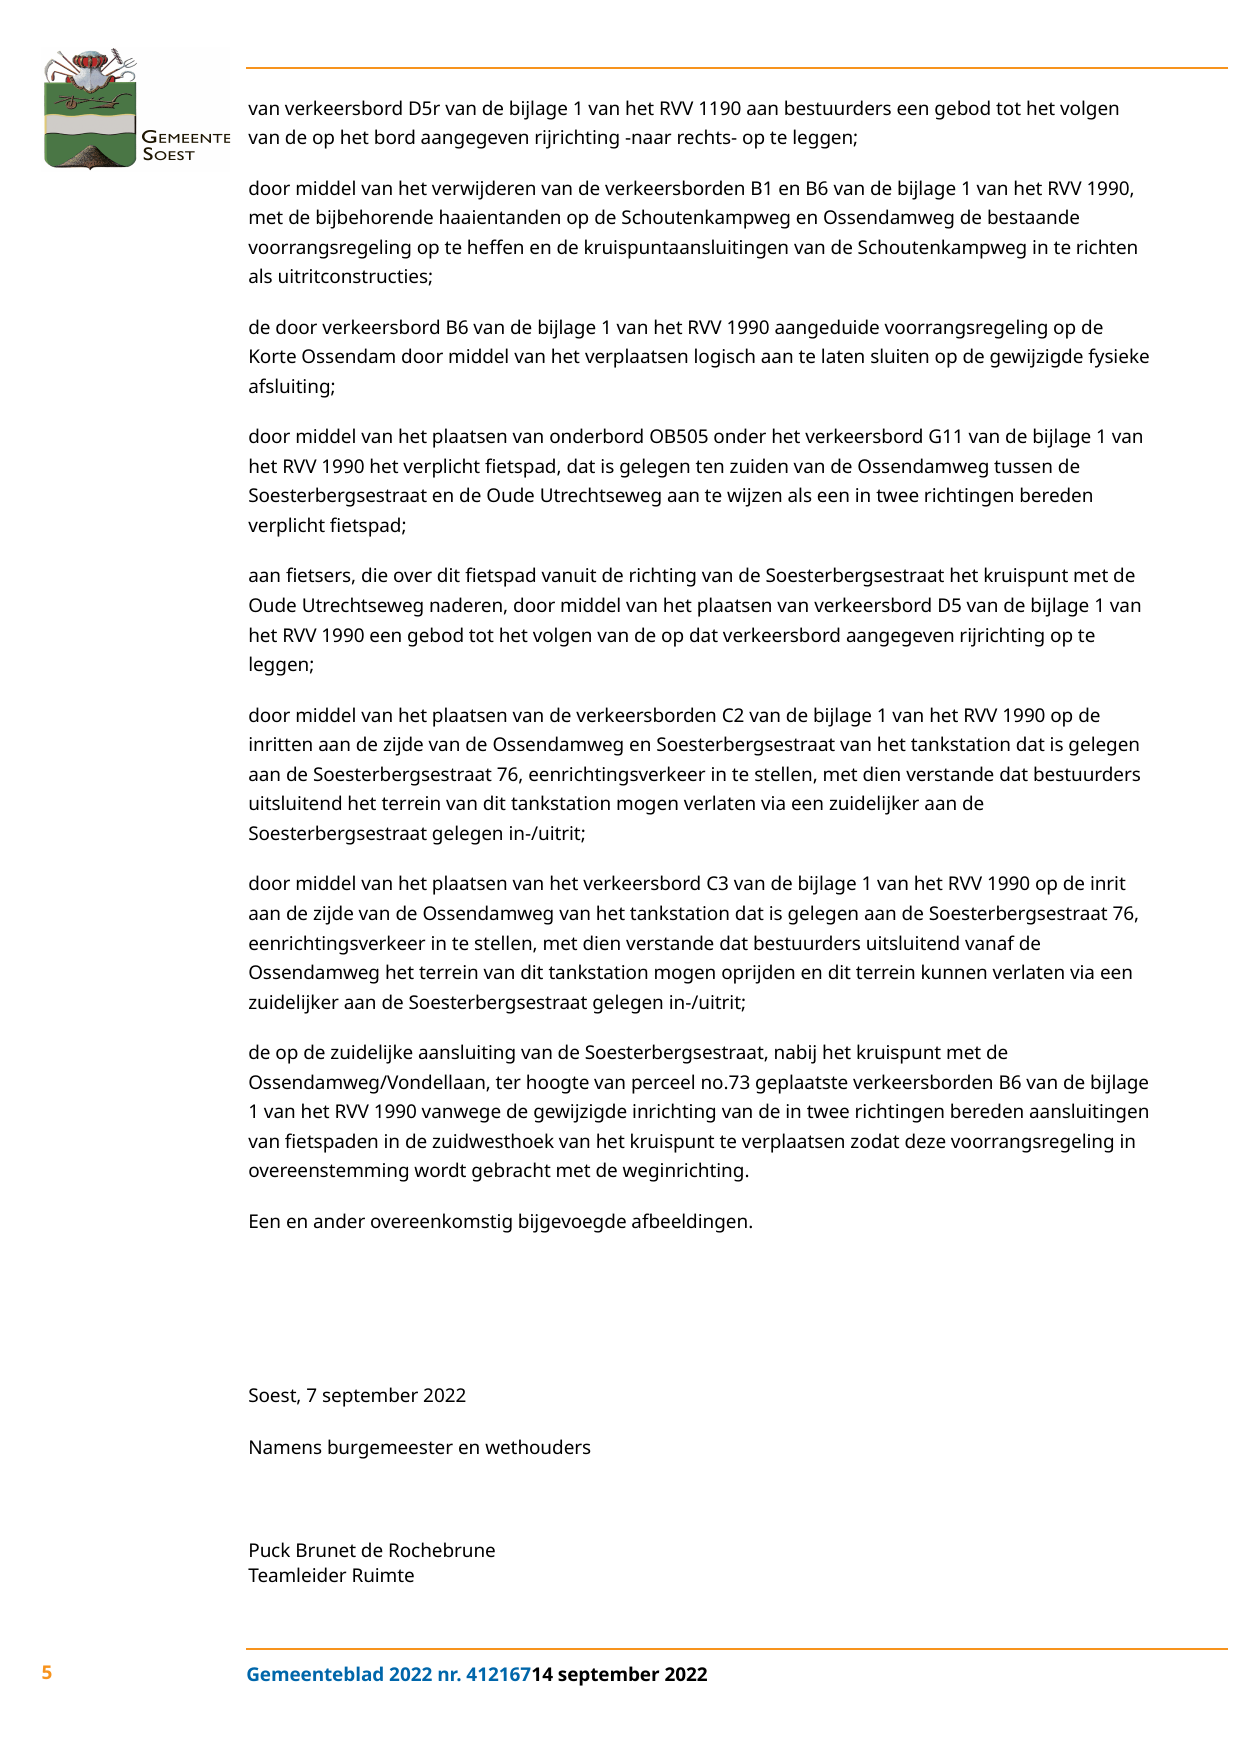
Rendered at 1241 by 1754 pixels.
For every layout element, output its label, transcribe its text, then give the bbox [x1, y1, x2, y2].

text aan fietsers, die over dit fietspad vanuit de richting van de Soesterbergsestraat het kruispunt met de Oude Utrechtseweg naderen, door middel van het plaatsen van verkeersbord D5 van de bijlage 1 van het RVV 1990 een gebod tot het volgen van de op dat verkeersbord aangegeven rijrichting op te leggen; [248, 563, 1152, 677]
text Soest, 7 september 2022 [248, 1382, 1152, 1408]
text Namens burgemeester en wethouders [248, 1434, 1152, 1460]
text door middel van het plaatsen van het verkeersbord C3 van de bijlage 1 van het RVV 1990 op de inrit aan de zijde van de Ossendamweg van het tankstation dat is gelegen aan de Soesterbergsestraat 76, eenrichtingsverkeer in te stellen, met dien verstande dat bestuurders uitsluitend vanaf de Ossendamweg het terrein van dit tankstation mogen oprijden en dit terrein kunnen verlaten via een zuidelijker aan de Soesterbergsestraat gelegen in-/uitrit; [248, 871, 1152, 1015]
text Een en ander overeenkomstig bijgevoegde afbeeldingen. [248, 1208, 1152, 1234]
text de op de zuidelijke aansluiting van de Soesterbergsestraat, nabij het kruispunt met de Ossendamweg/Vondellaan, ter hoogte van perceel no.73 geplaatste verkeersborden B6 van de bijlage 1 van het RVV 1990 vanwege de gewijzigde inrichting van de in twee richtingen bereden aansluitingen van fietspaden in de zuidwesthoek van het kruispunt te verplaatsen zodat deze voorrangsregeling in overeenstemming wordt gebracht met de weginrichting. [248, 1039, 1152, 1183]
text van verkeersbord D5r van de bijlage 1 van het RVV 1190 aan bestuurders een gebod tot het volgen van de op het bord aangegeven rijrichting -naar rechts- op te leggen; [248, 95, 1152, 150]
text door middel van het plaatsen van de verkeersborden C2 van de bijlage 1 van het RVV 1990 op de inritten aan de zijde van de Ossendamweg en Soesterbergsestraat van het tankstation dat is gelegen aan de Soesterbergsestraat 76, eenrichtingsverkeer in te stellen, met dien verstande dat bestuurders uitsluitend het terrein van dit tankstation mogen verlaten via een zuidelijker aan de Soesterbergsestraat gelegen in-/uitrit; [248, 702, 1152, 846]
picture [41, 47, 231, 172]
text door middel van het verwijderen van de verkeersborden B1 en B6 van de bijlage 1 van het RVV 1990, met de bijbehorende haaientanden op de Schoutenkampweg en Ossendamweg de bestaande voorrangsregeling op te heffen en de kruispuntaansluitingen van de Schoutenkampweg in te richten als uitritconstructies; [248, 175, 1152, 289]
text de door verkeersbord B6 van de bijlage 1 van het RVV 1990 aangeduide voorrangsregeling op de Korte Ossendam door middel van het verplaatsen logisch aan te laten sluiten op de gewijzigde fysieke afsluiting; [248, 314, 1152, 399]
text Teamleider Ruimte [248, 1563, 1152, 1588]
text Puck Brunet de Rochebrune [248, 1537, 1152, 1563]
text door middel van het plaatsen van onderbord OB505 onder het verkeersbord G11 van de bijlage 1 van het RVV 1990 het verplicht fietspad, dat is gelegen ten zuiden van de Ossendamweg tussen de Soesterbergsestraat en de Oude Utrechtseweg aan te wijzen als een in twee richtingen bereden verplicht fietspad; [248, 423, 1152, 538]
